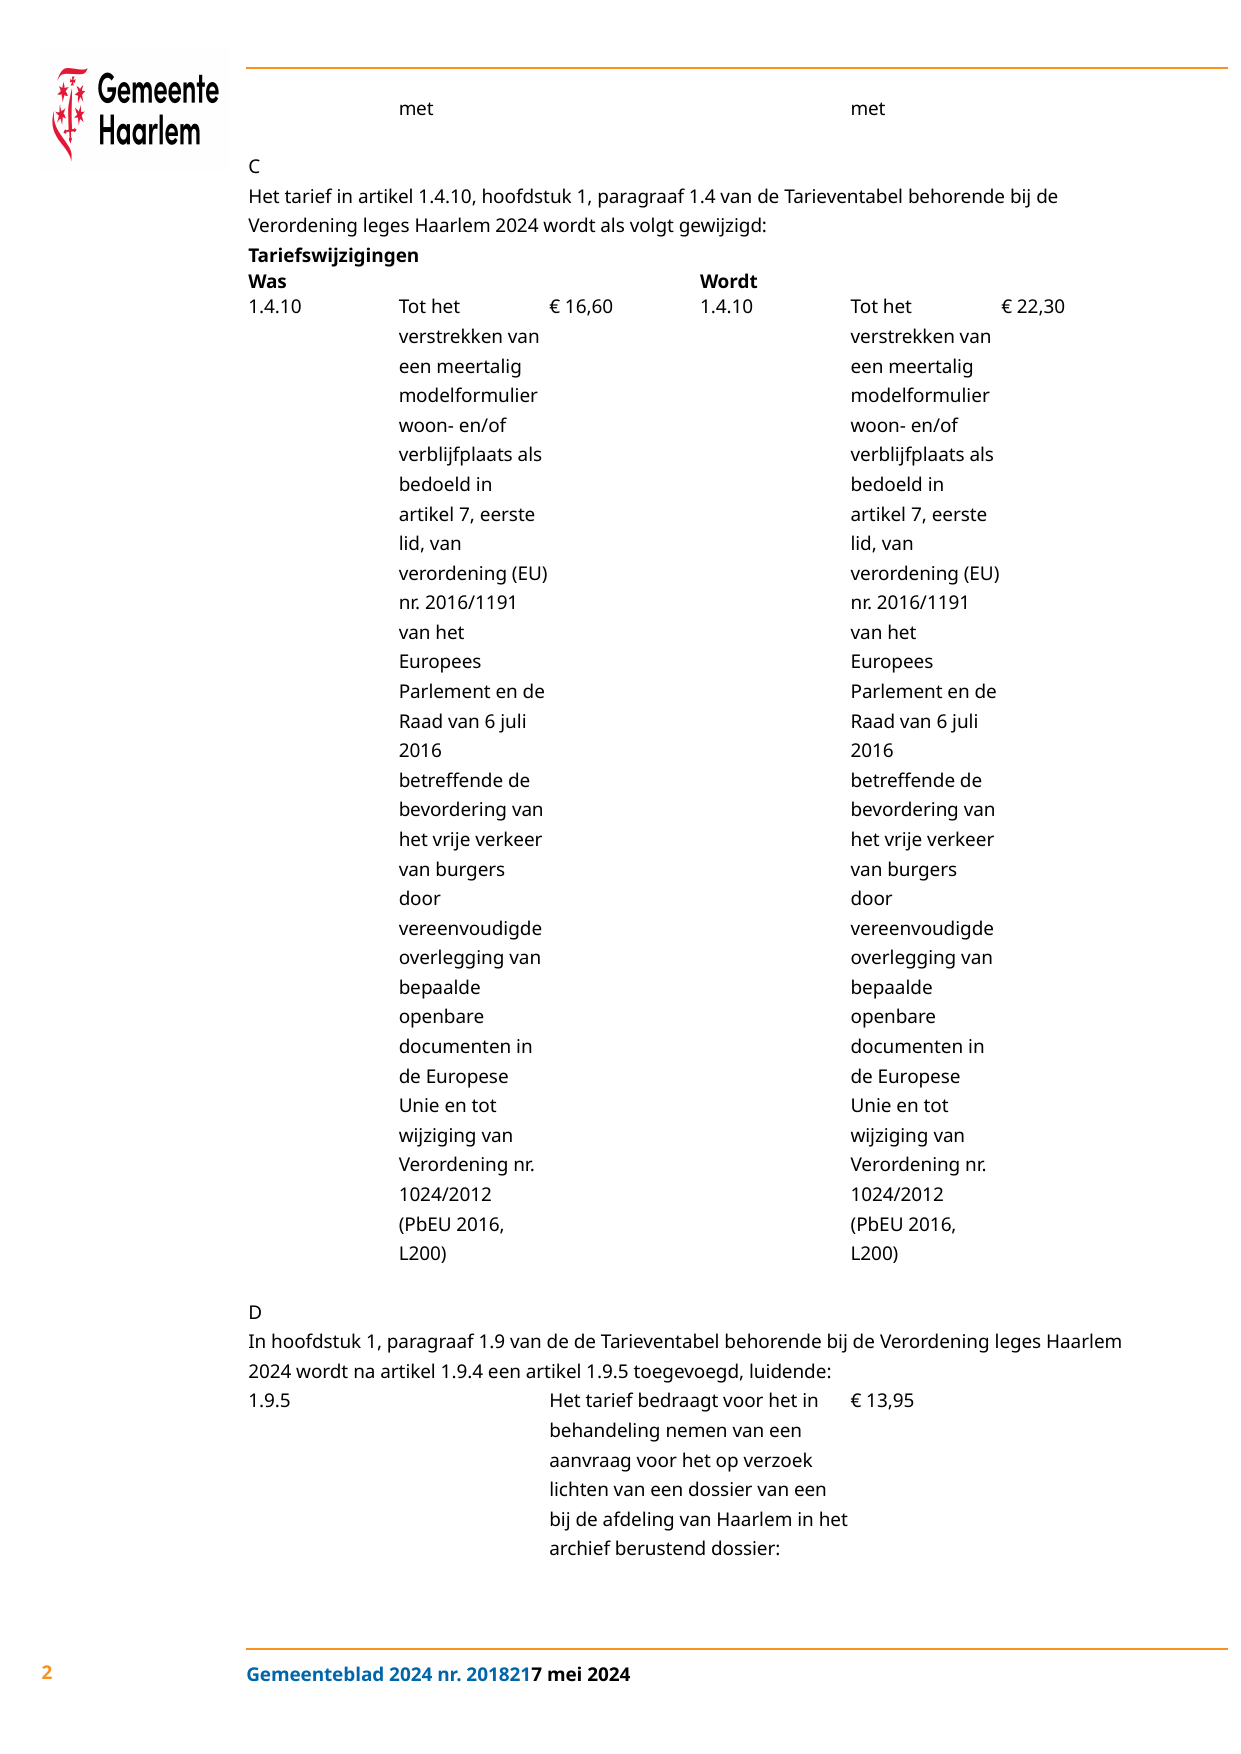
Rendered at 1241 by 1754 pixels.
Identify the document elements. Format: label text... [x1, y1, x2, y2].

table_cell € 16,60 [549, 294, 700, 1266]
table_cell Tot het verstrekken van een meertalig modelformulier woon- en/of verblijfplaats als bedoeld in artikel 7, eerste lid, van verordening (EU) nr. 2016/1191 van het Europees Parlement en de Raad van 6 juli 2016 betreffende de bevordering van het vrije verkeer van burgers door vereenvoudigde overlegging van bepaalde openbare documenten in de Europese Unie en tot wijziging van Verordening nr. 1024/2012 (PbEU 2016, L200) [399, 294, 549, 1266]
table_cell [549, 95, 700, 121]
table_cell 1.4.10 [248, 294, 398, 1266]
table_header Tariefswijzigingen [248, 242, 1152, 268]
table_header 1.9.5 [248, 1388, 549, 1561]
text In hoofdstuk 1, paragraaf 1.9 van de de Tarieventabel behorende bij de Verordening leges Haarlem 2024 wordt na artikel 1.9.4 een artikel 1.9.5 toegevoegd, luidende: [248, 1328, 1152, 1384]
table_header Het tarief bedraagt voor het in behandeling nemen van een aanvraag voor het op verzoek lichten van een dossier van een bij de afdeling van Haarlem in het archief berustend dossier: [549, 1388, 850, 1561]
table_header € 13,95 [850, 1388, 1152, 1561]
table_cell Wordt [700, 268, 1152, 294]
table_cell € 22,30 [1001, 294, 1152, 1266]
table_cell [1001, 95, 1152, 121]
table_cell Tot het verstrekken van een meertalig modelformulier woon- en/of verblijfplaats als bedoeld in artikel 7, eerste lid, van verordening (EU) nr. 2016/1191 van het Europees Parlement en de Raad van 6 juli 2016 betreffende de bevordering van het vrije verkeer van burgers door vereenvoudigde overlegging van bepaalde openbare documenten in de Europese Unie en tot wijziging van Verordening nr. 1024/2012 (PbEU 2016, L200) [850, 294, 1001, 1266]
table_cell [700, 95, 850, 121]
table_cell met [399, 95, 549, 121]
picture [41, 47, 231, 172]
text Het tarief in artikel 1.4.10, hoofdstuk 1, paragraaf 1.4 van de Tarieventabel behorende bij de Verordening leges Haarlem 2024 wordt als volgt gewijzigd: [248, 183, 1152, 238]
table_cell 1.4.10 [700, 294, 850, 1266]
table_cell met [850, 95, 1001, 121]
table_cell [248, 95, 398, 121]
text D [248, 1299, 1152, 1324]
text C [248, 153, 1152, 179]
table_cell Was [248, 268, 700, 294]
